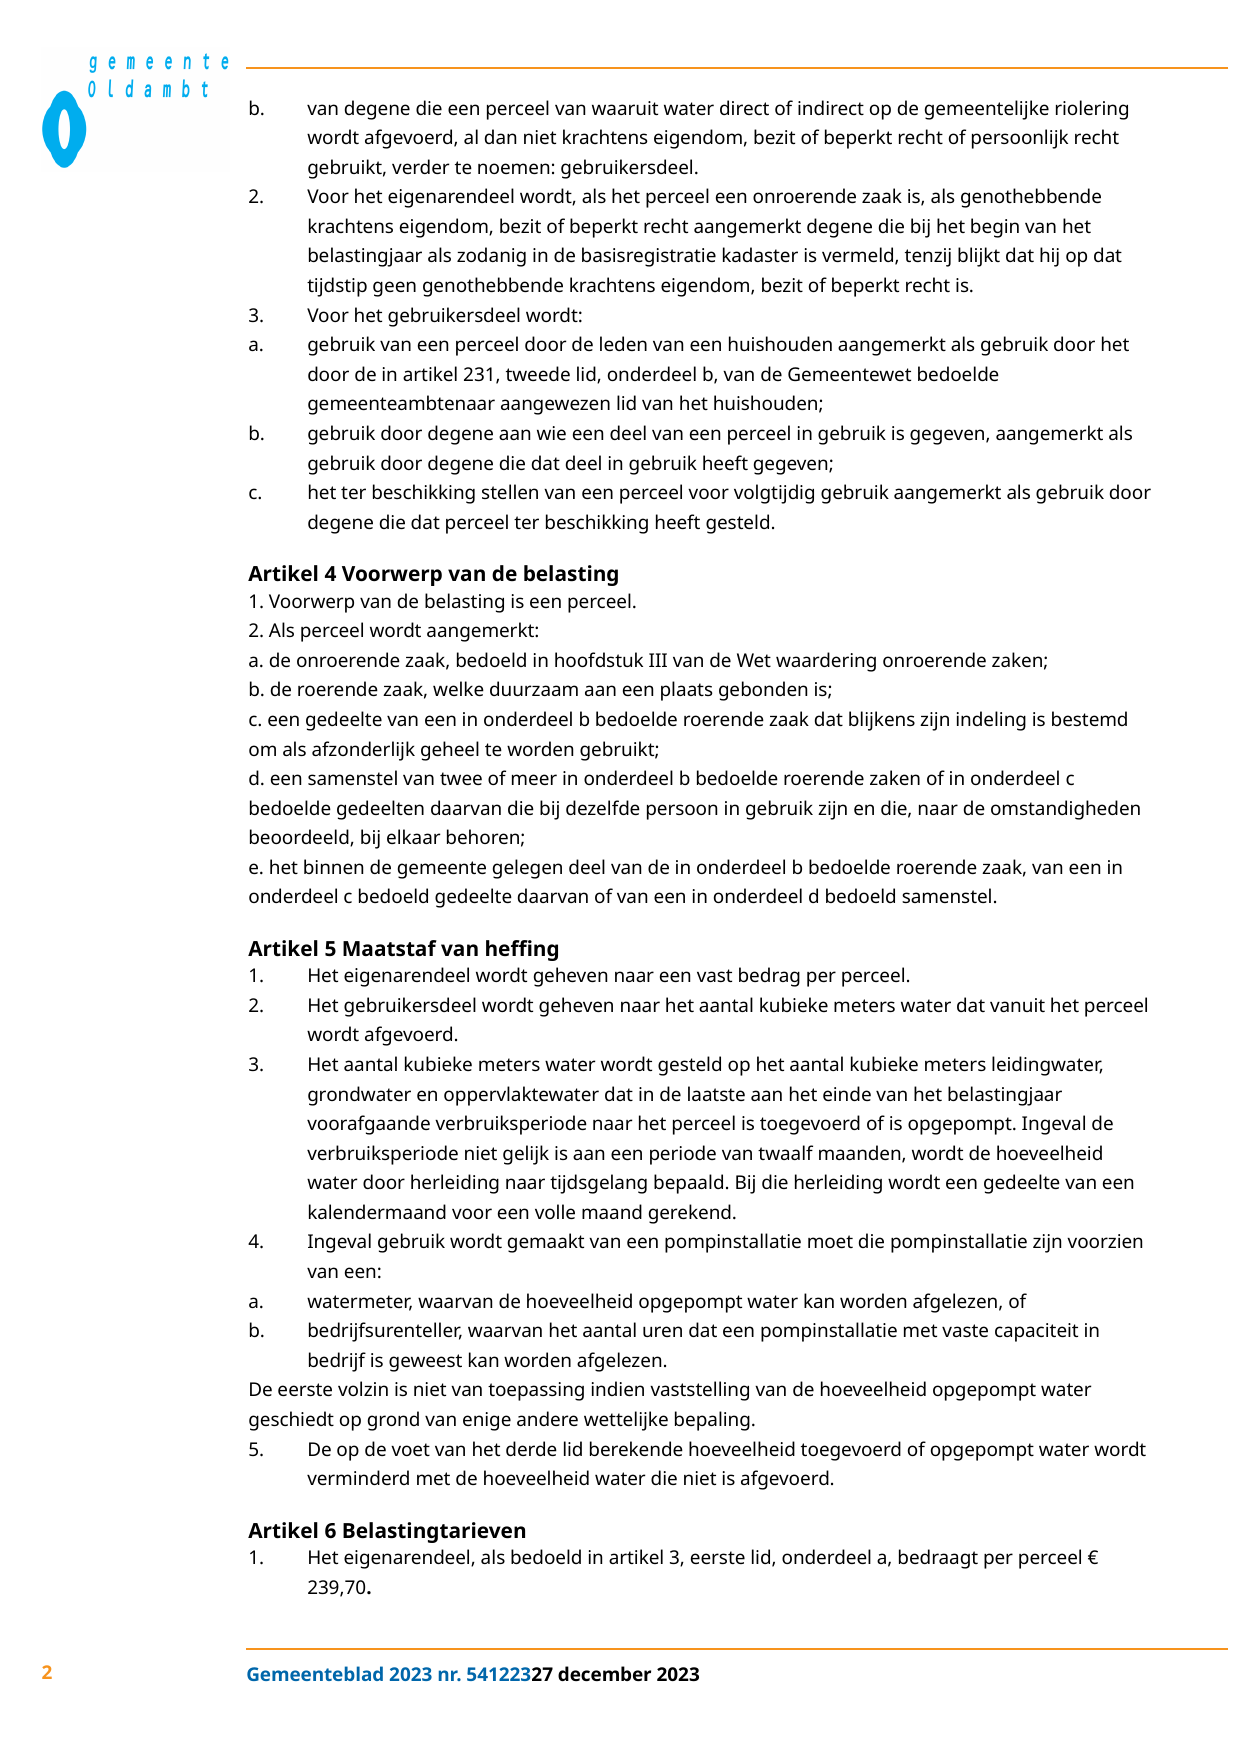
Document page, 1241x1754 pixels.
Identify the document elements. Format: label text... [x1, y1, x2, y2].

text b. de roerende zaak, welke duurzaam aan een plaats gebonden is; [248, 677, 1152, 702]
list Het gebruikersdeel wordt geheven naar het aantal kubieke meters water dat vanuit het perceel wordt afgevoerd. [248, 992, 1152, 1047]
text a. de onroerende zaak, bedoeld in hoofdstuk III van de Wet waardering onroerende zaken; [248, 647, 1152, 673]
picture [41, 47, 231, 172]
list van degene die een perceel van waaruit water direct of indirect op de gemeentelijke riolering wordt afgevoerd, al dan niet krachtens eigendom, bezit of beperkt recht of persoonlijk recht gebruikt, verder te noemen: gebruikersdeel. [248, 95, 1152, 180]
text De eerste volzin is niet van toepassing indien vaststelling van de hoeveelheid opgepompt water geschiedt op grond van enige andere wettelijke bepaling. [248, 1377, 1152, 1432]
list Voor het gebruikersdeel wordt: [248, 302, 1152, 328]
text c. een gedeelte van een in onderdeel b bedoelde roerende zaak dat blijkens zijn indeling is bestemd om als afzonderlijk geheel te worden gebruikt; [248, 706, 1152, 761]
list De op de voet van het derde lid berekende hoeveelheid toegevoerd of opgepompt water wordt verminderd met de hoeveelheid water die niet is afgevoerd. [248, 1436, 1152, 1491]
list Het eigenarendeel wordt geheven naar een vast bedrag per perceel. [248, 962, 1152, 988]
text 1. Voorwerp van de belasting is een perceel. [248, 588, 1152, 613]
text e. het binnen de gemeente gelegen deel van de in onderdeel b bedoelde roerende zaak, van een in onderdeel c bedoeld gedeelte daarvan of van een in onderdeel d bedoeld samenstel. [248, 854, 1152, 909]
list gebruik door degene aan wie een deel van een perceel in gebruik is gegeven, aangemerkt als gebruik door degene die dat deel in gebruik heeft gegeven; [248, 420, 1152, 476]
text 2. Als perceel wordt aangemerkt: [248, 617, 1152, 643]
text Artikel 5 Maatstaf van heffing [248, 934, 1152, 962]
text d. een samenstel van twee of meer in onderdeel b bedoelde roerende zaken of in onderdeel c bedoelde gedeelten daarvan die bij dezelfde persoon in gebruik zijn en die, naar de omstandigheden beoordeeld, bij elkaar behoren; [248, 765, 1152, 850]
list Het aantal kubieke meters water wordt gesteld op het aantal kubieke meters leidingwater, grondwater en oppervlaktewater dat in de laatste aan het einde van het belastingjaar voorafgaande verbruiksperiode naar het perceel is toegevoerd of is opgepompt. Ingeval de verbruiksperiode niet gelijk is aan een periode van twaalf maanden, wordt de hoeveelheid water door herleiding naar tijdsgelang bepaald. Bij die herleiding wordt een gedeelte van een kalendermaand voor een volle maand gerekend. [248, 1051, 1152, 1225]
list gebruik van een perceel door de leden van een huishouden aangemerkt als gebruik door het door de in artikel 231, tweede lid, onderdeel b, van de Gemeentewet bedoelde gemeenteambtenaar aangewezen lid van het huishouden; [248, 331, 1152, 416]
list Voor het eigenarendeel wordt, als het perceel een onroerende zaak is, als genothebbende krachtens eigendom, bezit of beperkt recht aangemerkt degene die bij het begin van het belastingjaar als zodanig in de basisregistratie kadaster is vermeld, tenzij blijkt dat hij op dat tijdstip geen genothebbende krachtens eigendom, bezit of beperkt recht is. [248, 183, 1152, 298]
list Het eigenarendeel, als bedoeld in artikel 3, eerste lid, onderdeel a, bedraagt per perceel € 239,70. [248, 1544, 1152, 1599]
text Artikel 6 Belastingtarieven [248, 1516, 1152, 1544]
text Artikel 4 Voorwerp van de belasting [248, 559, 1152, 588]
list het ter beschikking stellen van een perceel voor volgtijdig gebruik aangemerkt als gebruik door degene die dat perceel ter beschikking heeft gesteld. [248, 479, 1152, 535]
list Ingeval gebruik wordt gemaakt van een pompinstallatie moet die pompinstallatie zijn voorzien van een: [248, 1229, 1152, 1284]
list bedrijfsurenteller, waarvan het aantal uren dat een pompinstallatie met vaste capaciteit in bedrijf is geweest kan worden afgelezen. [248, 1317, 1152, 1373]
list watermeter, waarvan de hoeveelheid opgepompt water kan worden afgelezen, of [248, 1288, 1152, 1314]
